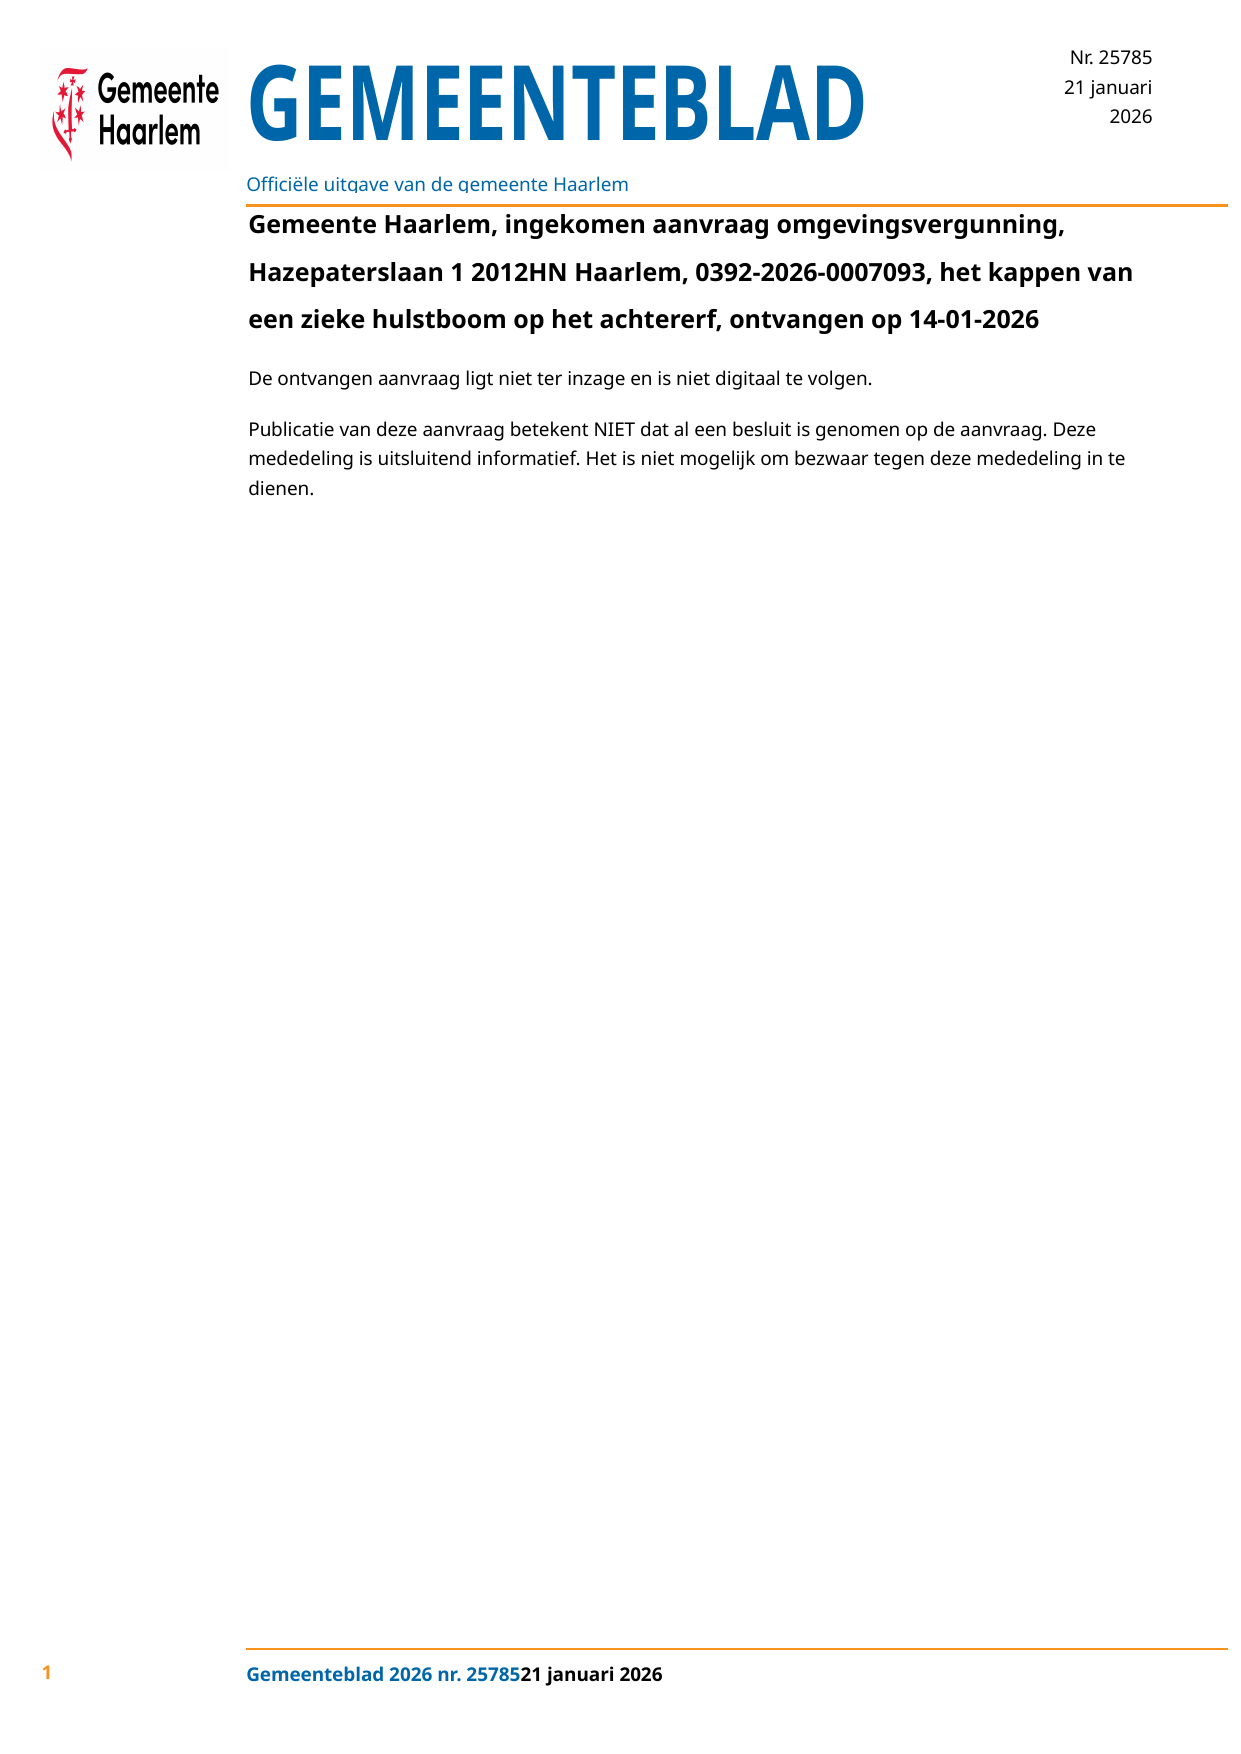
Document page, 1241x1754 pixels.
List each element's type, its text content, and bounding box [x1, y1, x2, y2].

text De ontvangen aanvraag ligt niet ter inzage en is niet digitaal te volgen. [248, 366, 1152, 391]
picture [41, 47, 231, 172]
text Publicatie van deze aanvraag betekent NIET dat al een besluit is genomen op de aanvraag. Deze mededeling is uitsluitend informatief. Het is niet mogelijk om bezwaar tegen deze mededeling in te dienen. [248, 416, 1152, 501]
text Gemeente Haarlem, ingekomen aanvraag omgevingsvergunning, Hazepaterslaan 1 2012HN Haarlem, 0392-2026-0007093, het kappen van een zieke hulstboom op het achtererf, ontvangen op 14-01-2026 [248, 207, 1152, 336]
